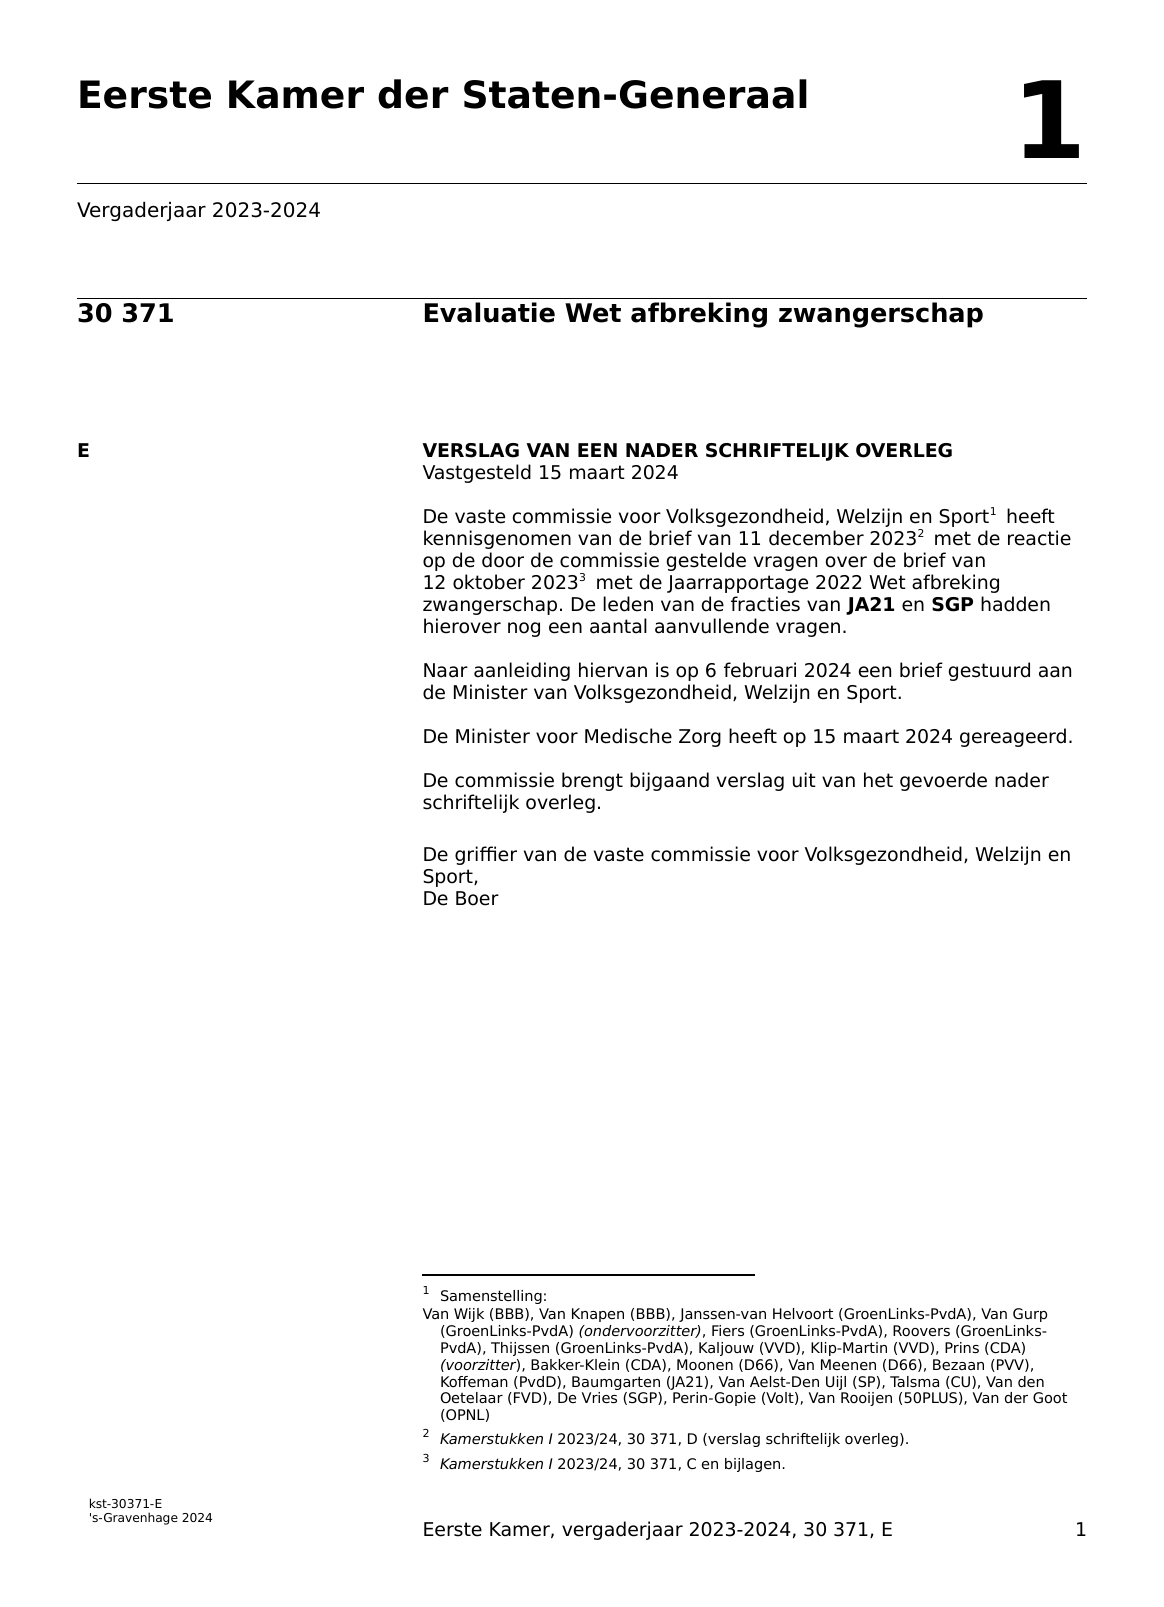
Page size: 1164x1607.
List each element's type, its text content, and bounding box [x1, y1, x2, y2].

text Van Wijk (BBB), Van Knapen (BBB), Janssen-van Helvoort (GroenLinks-PvdA), Van Gurp (GroenLinks-PvdA) (ondervoorzitter), Fiers (GroenLinks-PvdA), Roovers (GroenLinks-PvdA), Thijssen (GroenLinks-PvdA), Kaljouw (VVD), Klip-Martin (VVD), Prins (CDA) (voorzitter), Bakker-Klein (CDA), Moonen (D66), Van Meenen (D66), Bezaan (PVV), Koffeman (PvdD), Baumgarten (JA21), Van Aelst-Den Uijl (SP), Talsma (CU), Van den Oetelaar (FVD), De Vries (SGP), Perin-Gopie (Volt), Van Rooijen (50PLUS), Van der Goot (OPNL) [422, 1306, 1087, 1424]
table_cell Vergaderjaar 2023-2024 [77, 184, 1087, 298]
text Samenstelling: [422, 1284, 1087, 1306]
table_header 1 [886, 59, 1087, 183]
text Naar aanleiding hiervan is op 6 februari 2024 een brief gestuurd aan de Minister van Volksgezondheid, Welzijn en Sport. [422, 660, 1087, 704]
text De commissie brengt bijgaand verslag uit van het gevoerde nader schriftelijk overleg. [422, 770, 1087, 814]
table_header Eerste Kamer der Staten-Generaal [77, 59, 886, 183]
text Kamerstukken I 2023/24, 30 371, D (verslag schriftelijk overleg). [422, 1427, 1087, 1449]
subtitle E VERSLAG VAN EEN NADER SCHRIFTELIJK OVERLEG [77, 440, 1087, 462]
text De griffier van de vaste commissie voor Volksgezondheid, Welzijn en Sport, De Boer [422, 844, 1087, 910]
subtitle 30 371 Evaluatie Wet afbreking zwangerschap [77, 299, 1087, 329]
text 's-Gravenhage 2024 [88, 1511, 323, 1525]
text kst-30371-E [88, 1497, 323, 1511]
text De Minister voor Medische Zorg heeft op 15 maart 2024 gereageerd. [422, 726, 1087, 748]
text De vaste commissie voor Volksgezondheid, Welzijn en Sport heeft kennisgenomen van de brief van 11 december 2023 met de reactie op de door de commissie gestelde vragen over de brief van 12 oktober 2023 met de Jaarrapportage 2022 Wet afbreking zwangerschap. De leden van de fracties van JA21 en SGP hadden hierover nog een aantal aanvullende vragen. [422, 506, 1087, 638]
text Vastgesteld 15 maart 2024 [422, 462, 1087, 484]
text Kamerstukken I 2023/24, 30 371, C en bijlagen. [422, 1452, 1087, 1474]
